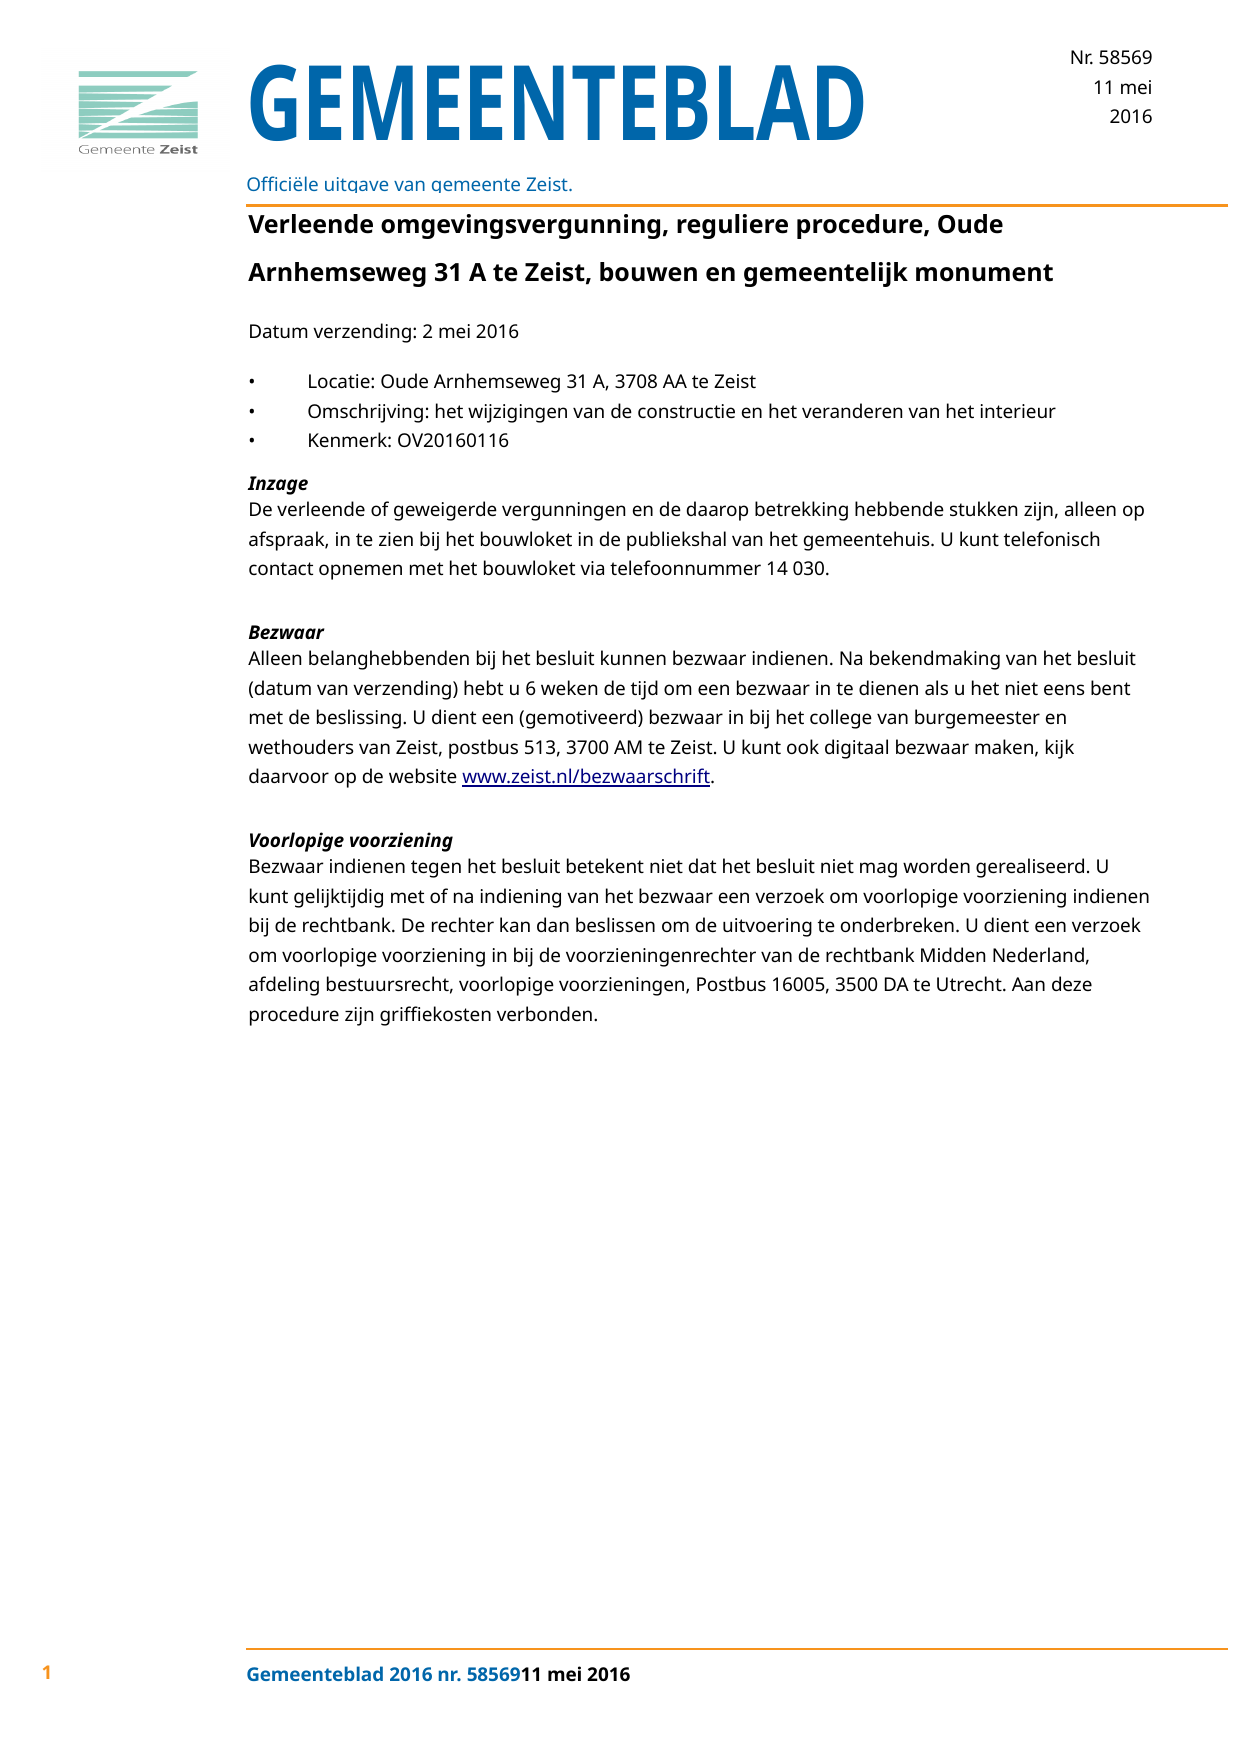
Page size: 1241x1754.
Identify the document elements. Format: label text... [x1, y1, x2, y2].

list Locatie: Oude Arnhemseweg 31 A, 3708 AA te Zeist [248, 368, 1152, 394]
text Bezwaar [248, 619, 1152, 645]
text Datum verzending: 2 mei 2016 [248, 318, 1152, 344]
text Voorlopige voorziening [248, 827, 1152, 853]
text Verleende omgevingsvergunning, reguliere procedure, Oude Arnhemseweg 31 A te Zeist, bouwen en gemeentelijk monument [248, 207, 1152, 288]
list Omschrijving: het wijzigingen van de constructie en het veranderen van het interieur [248, 398, 1152, 424]
list Kenmerk: OV20160116 [248, 427, 1152, 453]
text Alleen belanghebbenden bij het besluit kunnen bezwaar indienen. Na bekendmaking van het besluit (datum van verzending) hebt u 6 weken de tijd om een bezwaar in te dienen als u het niet eens bent met de beslissing. U dient een (gemotiveerd) bezwaar in bij het college van burgemeester en wethouders van Zeist, postbus 513, 3700 AM te Zeist. U kunt ook digitaal bezwaar maken, kijk daarvoor op de website www.zeist.nl/bezwaarschrift. [248, 645, 1152, 789]
text De verleende of geweigerde vergunningen en de daarop betrekking hebbende stukken zijn, alleen op afspraak, in te zien bij het bouwloket in de publiekshal van het gemeentehuis. U kunt telefonisch contact opnemen met het bouwloket via telefoonnummer 14 030. [248, 496, 1152, 581]
text Bezwaar indienen tegen het besluit betekent niet dat het besluit niet mag worden gerealiseerd. U kunt gelijktijdig met of na indiening van het bezwaar een verzoek om voorlopige voorziening indienen bij de rechtbank. De rechter kan dan beslissen om de uitvoering te onderbreken. U dient een verzoek om voorlopige voorziening in bij de voorzieningenrechter van de rechtbank Midden Nederland, afdeling bestuursrecht, voorlopige voorzieningen, Postbus 16005, 3500 DA te Utrecht. Aan deze procedure zijn griffiekosten verbonden. [248, 853, 1152, 1027]
text Inzage [248, 471, 1152, 496]
picture [41, 47, 231, 172]
